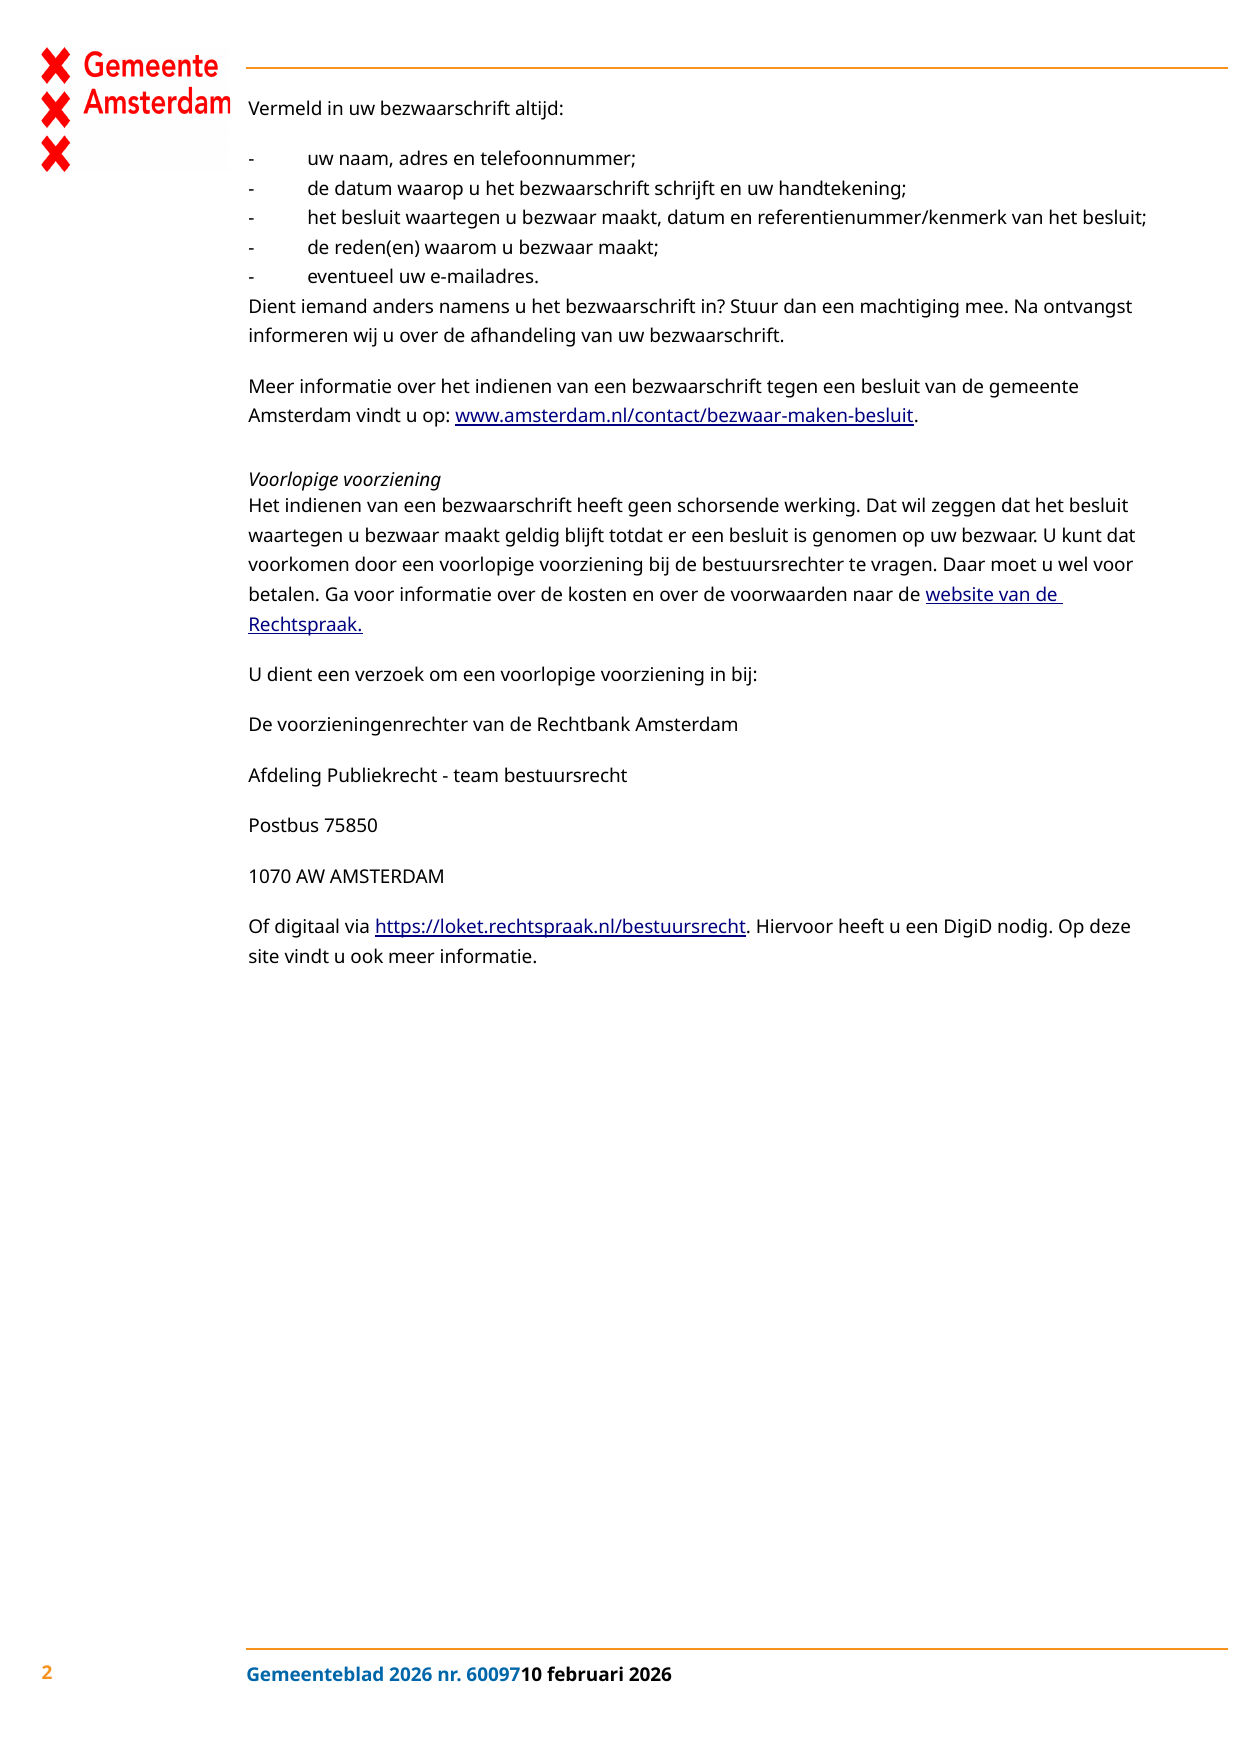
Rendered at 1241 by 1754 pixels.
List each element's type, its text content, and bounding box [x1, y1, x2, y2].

text U dient een verzoek om een voorlopige voorziening in bij: [248, 661, 1152, 687]
text 1070 AW AMSTERDAM [248, 863, 1152, 888]
list de datum waarop u het bezwaarschrift schrijft en uw handtekening; [248, 175, 1152, 201]
text Afdeling Publiekrecht - team bestuursrecht [248, 762, 1152, 788]
text Dient iemand anders namens u het bezwaarschrift in? Stuur dan een machtiging mee. Na ontvangst informeren wij u over de afhandeling van uw bezwaarschrift. [248, 293, 1152, 348]
list eventueel uw e-mailadres. [248, 263, 1152, 289]
text Voorlopige voorziening [248, 467, 1152, 492]
list de reden(en) waarom u bezwaar maakt; [248, 234, 1152, 260]
text Meer informatie over het indienen van een bezwaarschrift tegen een besluit van de gemeente Amsterdam vindt u op: www.amsterdam.nl/contact/bezwaar-maken-besluit. [248, 373, 1152, 428]
text Vermeld in uw bezwaarschrift altijd: [248, 95, 1152, 121]
list uw naam, adres en telefoonnummer; [248, 145, 1152, 171]
text Het indienen van een bezwaarschrift heeft geen schorsende werking. Dat wil zeggen dat het besluit waartegen u bezwaar maakt geldig blijft totdat er een besluit is genomen op uw bezwaar. U kunt dat voorkomen door een voorlopige voorziening bij de bestuursrechter te vragen. Daar moet u wel voor betalen. Ga voor informatie over de kosten en over de voorwaarden naar de website van de Rechtspraak. [248, 492, 1152, 636]
text Postbus 75850 [248, 812, 1152, 838]
text De voorzieningenrechter van de Rechtbank Amsterdam [248, 712, 1152, 737]
list het besluit waartegen u bezwaar maakt, datum en referentienummer/kenmerk van het besluit; [248, 204, 1152, 230]
text Of digitaal via https://loket.rechtspraak.nl/bestuursrecht. Hiervoor heeft u een DigiD nodig. Op deze site vindt u ook meer informatie. [248, 913, 1152, 968]
picture [41, 47, 231, 172]
